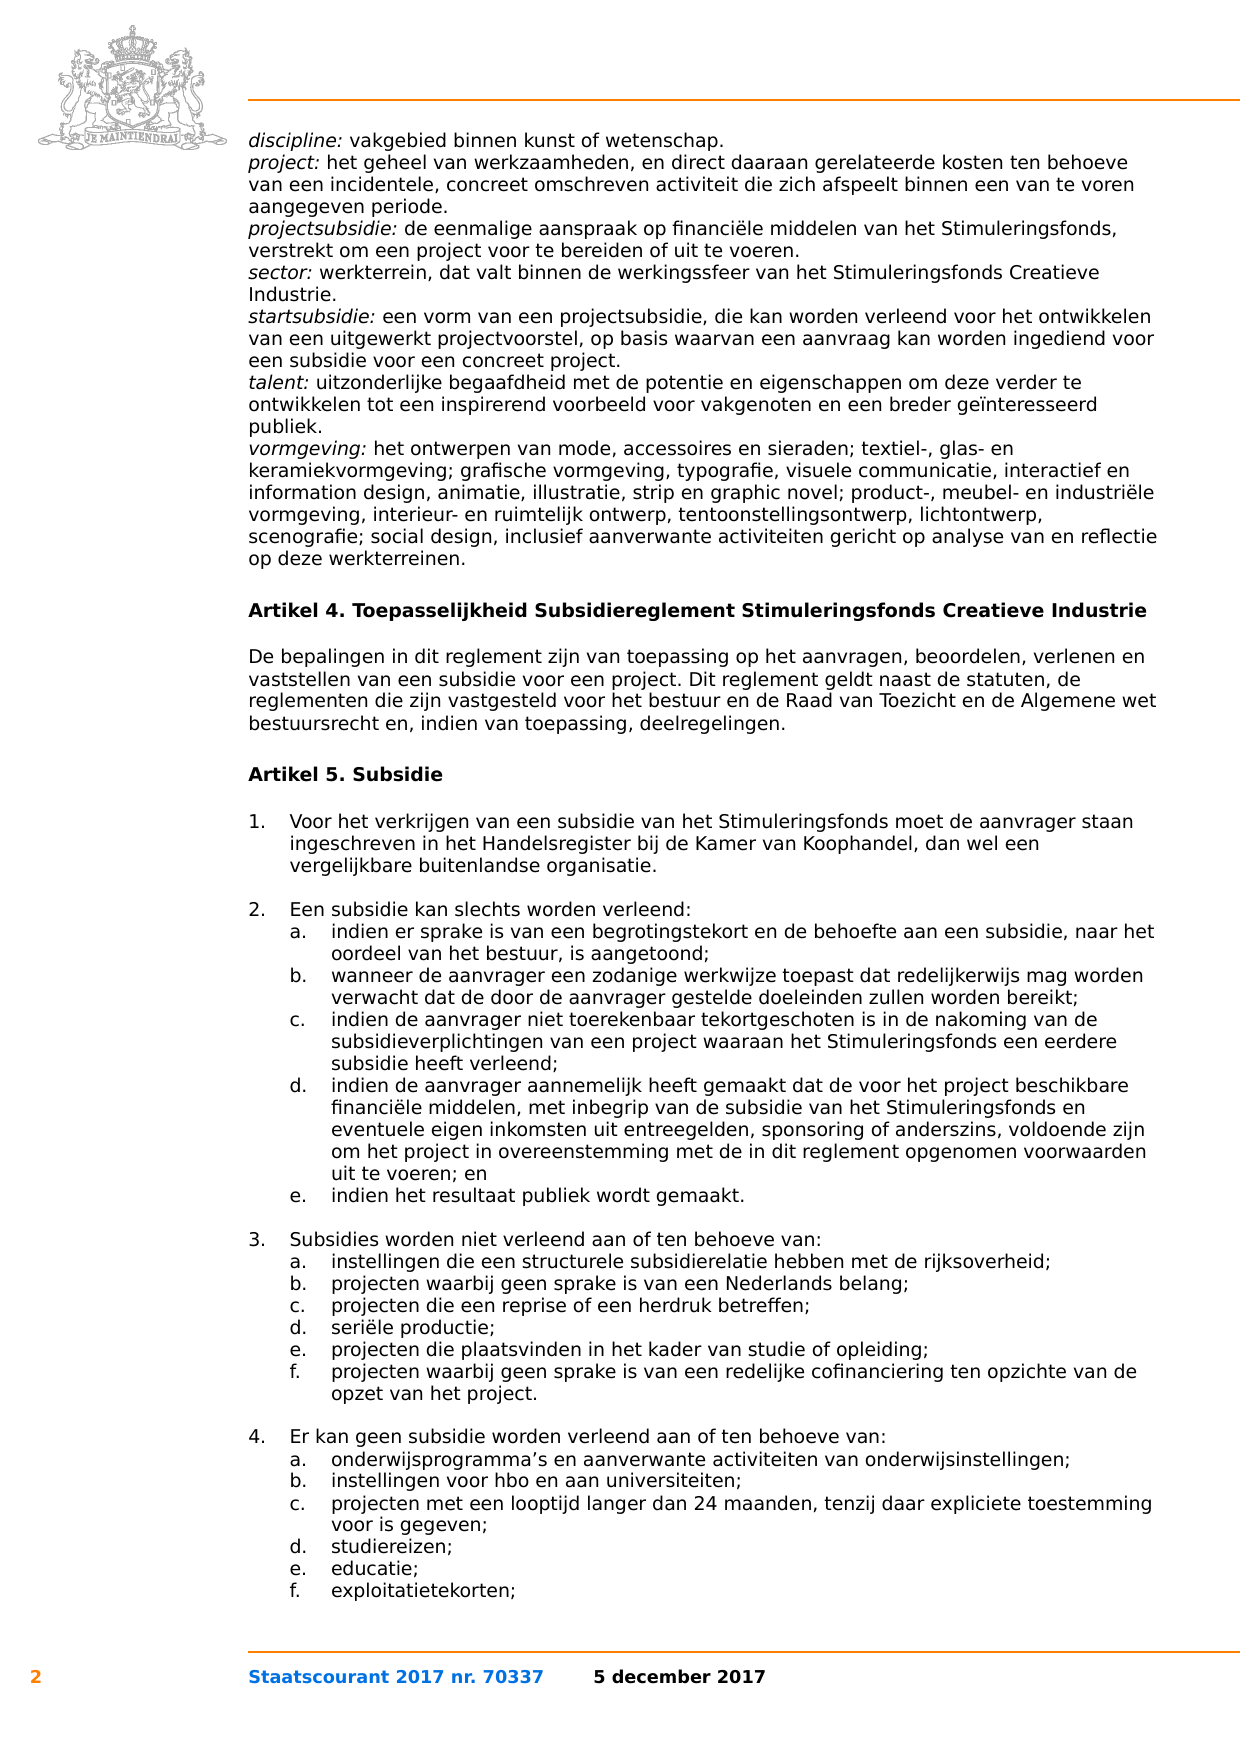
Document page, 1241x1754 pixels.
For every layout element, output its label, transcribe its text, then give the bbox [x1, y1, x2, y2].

text De bepalingen in dit reglement zijn van toepassing op het aanvragen, beoordelen, verlenen en vaststellen van een subsidie voor een project. Dit reglement geldt naast de statuten, de reglementen die zijn vastgesteld voor het bestuur en de Raad van Toezicht en de Algemene wet bestuursrecht en, indien van toepassing, deelregelingen. [248, 646, 1163, 734]
text d. studiereizen; [289, 1536, 1163, 1558]
text sector: werkterrein, dat valt binnen de werkingssfeer van het Stimuleringsfonds Creatieve Industrie. [248, 262, 1163, 306]
text e. indien het resultaat publiek wordt gemaakt. [289, 1185, 1163, 1207]
text c. projecten met een looptijd langer dan 24 maanden, tenzij daar expliciete toestemming voor is gegeven; [289, 1492, 1163, 1536]
text e. projecten die plaatsvinden in het kader van studie of opleiding; [289, 1339, 1163, 1361]
text a. instellingen die een structurele subsidierelatie hebben met de rijksoverheid; [289, 1251, 1163, 1273]
text vormgeving: het ontwerpen van mode, accessoires en sieraden; textiel-, glas- en keramiekvormgeving; grafische vormgeving, typografie, visuele communicatie, interactief en information design, animatie, illustratie, strip en graphic novel; product-, meubel- en industriële vormgeving, interieur- en ruimtelijk ontwerp, tentoonstellingsontwerp, lichtontwerp, scenografie; social design, inclusief aanverwante activiteiten gericht op analyse van en reflectie op deze werkterreinen. [248, 438, 1163, 569]
text b. projecten waarbij geen sprake is van een Nederlands belang; [289, 1273, 1163, 1295]
text f. projecten waarbij geen sprake is van een redelijke cofinanciering ten opzichte van de opzet van het project. [289, 1361, 1163, 1404]
text c. indien de aanvrager niet toerekenbaar tekortgeschoten is in de nakoming van de subsidieverplichtingen van een project waaraan het Stimuleringsfonds een eerdere subsidie heeft verleend; [289, 1009, 1163, 1075]
text d. indien de aanvrager aannemelijk heeft gemaakt dat de voor het project beschikbare financiële middelen, met inbegrip van de subsidie van het Stimuleringsfonds en eventuele eigen inkomsten uit entreegelden, sponsoring of anderszins, voldoende zijn om het project in overeenstemming met de in dit reglement opgenomen voorwaarden uit te voeren; en [289, 1075, 1163, 1185]
text 4. Er kan geen subsidie worden verleend aan of ten behoeve van: [248, 1426, 1163, 1448]
text a. onderwijsprogramma’s en aanverwante activiteiten van onderwijsinstellingen; [289, 1448, 1163, 1470]
text e. educatie; [289, 1558, 1163, 1580]
text d. seriële productie; [289, 1317, 1163, 1339]
text projectsubsidie: de eenmalige aanspraak op financiële middelen van het Stimuleringsfonds, verstrekt om een project voor te bereiden of uit te voeren. [248, 218, 1163, 262]
subtitle Artikel 4. Toepasselijkheid Subsidiereglement Stimuleringsfonds Creatieve Industrie [248, 599, 1163, 621]
text b. instellingen voor hbo en aan universiteiten; [289, 1470, 1163, 1492]
picture [38, 25, 227, 150]
text 3. Subsidies worden niet verleend aan of ten behoeve van: [248, 1229, 1163, 1251]
text 1. Voor het verkrijgen van een subsidie van het Stimuleringsfonds moet de aanvrager staan ingeschreven in het Handelsregister bij de Kamer van Koophandel, dan wel een vergelijkbare buitenlandse organisatie. [248, 811, 1163, 877]
text talent: uitzonderlijke begaafdheid met de potentie en eigenschappen om deze verder te ontwikkelen tot een inspirerend voorbeeld voor vakgenoten en een breder geïnteresseerd publiek. [248, 372, 1163, 438]
text c. projecten die een reprise of een herdruk betreffen; [289, 1295, 1163, 1317]
text startsubsidie: een vorm van een projectsubsidie, die kan worden verleend voor het ontwikkelen van een uitgewerkt projectvoorstel, op basis waarvan een aanvraag kan worden ingediend voor een subsidie voor een concreet project. [248, 306, 1163, 372]
text project: het geheel van werkzaamheden, en direct daaraan gerelateerde kosten ten behoeve van een incidentele, concreet omschreven activiteit die zich afspeelt binnen een van te voren aangegeven periode. [248, 152, 1163, 218]
text 2. Een subsidie kan slechts worden verleend: [248, 899, 1163, 921]
text a. indien er sprake is van een begrotingstekort en de behoefte aan een subsidie, naar het oordeel van het bestuur, is aangetoond; [289, 921, 1163, 965]
subtitle Artikel 5. Subsidie [248, 764, 1163, 786]
text b. wanneer de aanvrager een zodanige werkwijze toepast dat redelijkerwijs mag worden verwacht dat de door de aanvrager gestelde doeleinden zullen worden bereikt; [289, 965, 1163, 1009]
text f. exploitatietekorten; [289, 1580, 1163, 1602]
text discipline: vakgebied binnen kunst of wetenschap. [248, 130, 1163, 152]
